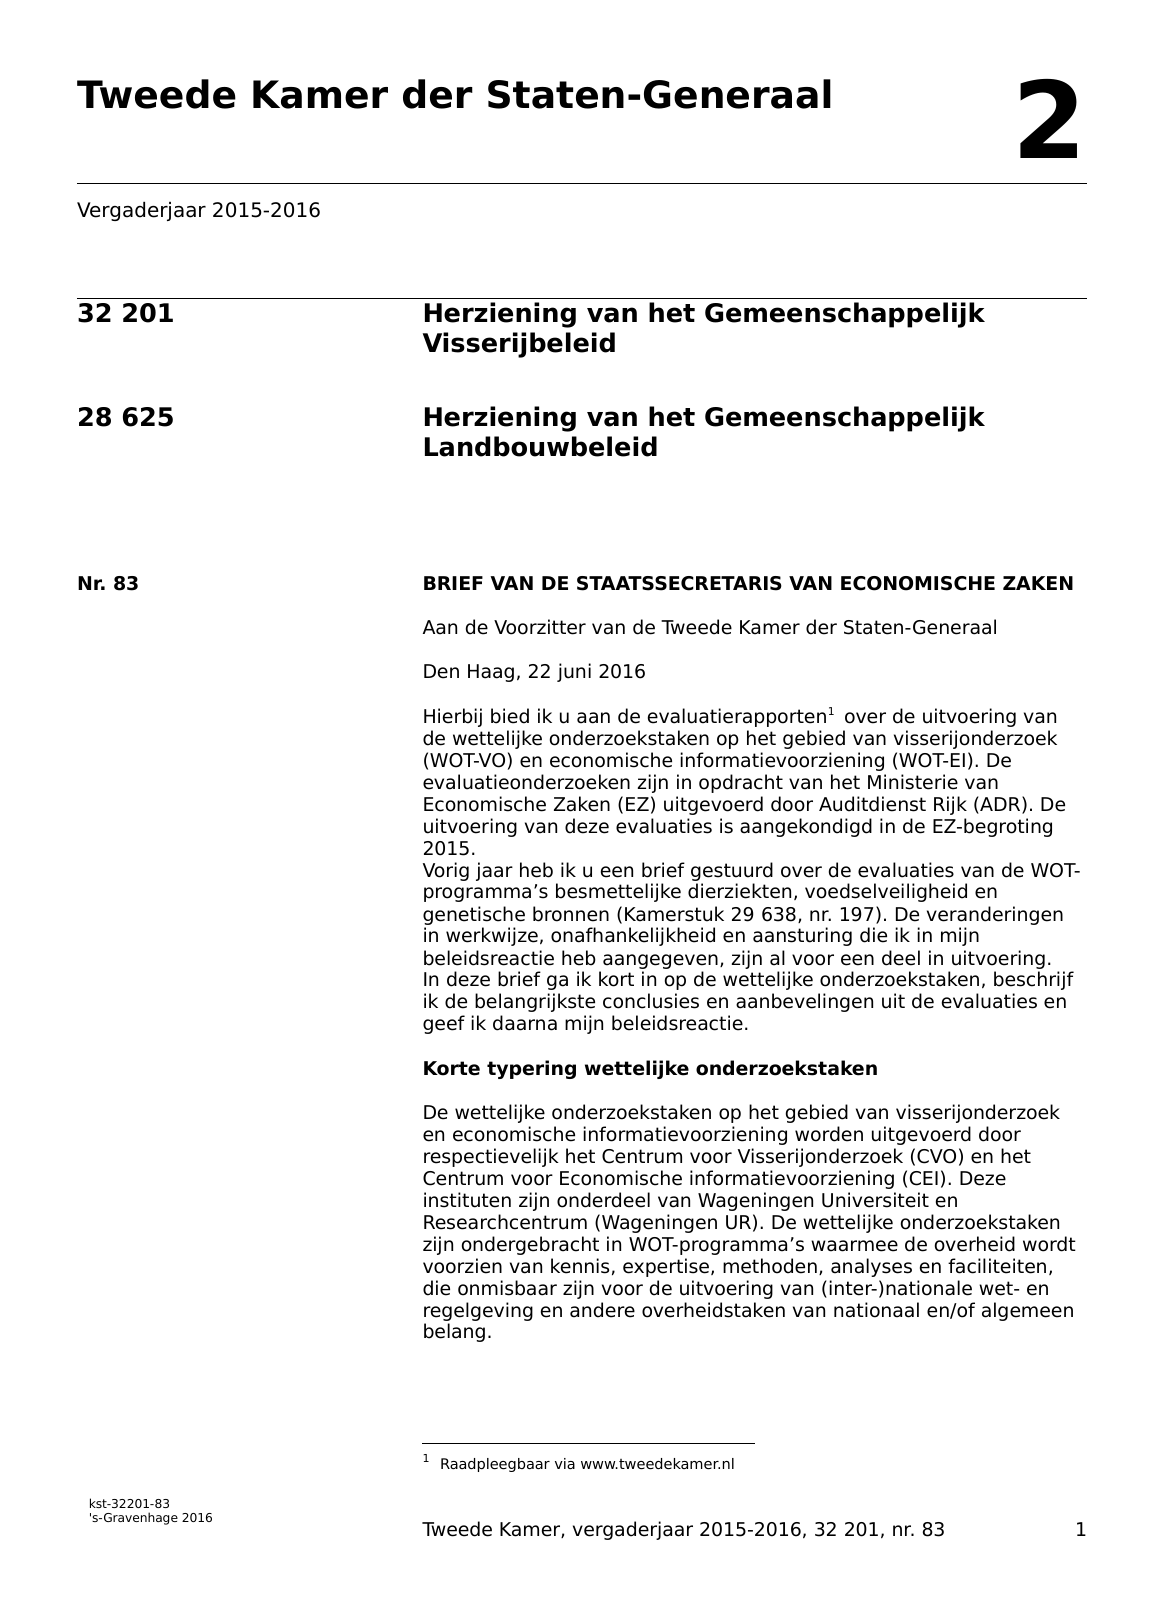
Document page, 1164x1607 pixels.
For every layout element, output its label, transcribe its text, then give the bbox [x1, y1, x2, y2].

text Den Haag, 22 juni 2016 [422, 661, 1087, 683]
table_header Tweede Kamer der Staten-Generaal [77, 59, 886, 183]
table_cell Vergaderjaar 2015-2016 [77, 184, 1087, 298]
subtitle 28 625 Herziening van het Gemeenschappelijk Landbouwbeleid [77, 403, 1087, 462]
text 's-Gravenhage 2016 [88, 1511, 323, 1525]
subtitle 32 201 Herziening van het Gemeenschappelijk Visserijbeleid [77, 299, 1087, 358]
text Aan de Voorzitter van de Tweede Kamer der Staten-Generaal [422, 617, 1087, 639]
text Vorig jaar heb ik u een brief gestuurd over de evaluaties van de WOT-programma’s besmettelijke dierziekten, voedselveiligheid en genetische bronnen (Kamerstuk 29 638, nr. 197). De veranderingen in werkwijze, onafhankelijkheid en aansturing die ik in mijn beleidsreactie heb aangegeven, zijn al voor een deel in uitvoering. [422, 859, 1087, 969]
text kst-32201-83 [88, 1497, 323, 1511]
text In deze brief ga ik kort in op de wettelijke onderzoekstaken, beschrijf ik de belangrijkste conclusies en aanbevelingen uit de evaluaties en geef ik daarna mijn beleidsreactie. [422, 969, 1087, 1035]
text De wettelijke onderzoekstaken op het gebied van visserijonderzoek en economische informatievoorziening worden uitgevoerd door respectievelijk het Centrum voor Visserijonderzoek (CVO) en het Centrum voor Economische informatievoorziening (CEI). Deze instituten zijn onderdeel van Wageningen Universiteit en Researchcentrum (Wageningen UR). De wettelijke onderzoekstaken zijn ondergebracht in WOT-programma’s waarmee de overheid wordt voorzien van kennis, expertise, methoden, analyses en faciliteiten, die onmisbaar zijn voor de uitvoering van (inter-)nationale wet- en regelgeving en andere overheidstaken van nationaal en/of algemeen belang. [422, 1102, 1087, 1343]
table_header 2 [886, 59, 1087, 183]
subtitle Nr. 83 BRIEF VAN DE STAATSSECRETARIS VAN ECONOMISCHE ZAKEN [77, 573, 1087, 595]
subtitle Korte typering wettelijke onderzoekstaken [422, 1057, 1087, 1079]
text Hierbij bied ik u aan de evaluatierapporten over de uitvoering van de wettelijke onderzoekstaken op het gebied van visserijonderzoek (WOT-VO) en economische informatievoorziening (WOT-EI). De evaluatieonderzoeken zijn in opdracht van het Ministerie van Economische Zaken (EZ) uitgevoerd door Auditdienst Rijk (ADR). De uitvoering van deze evaluaties is aangekondigd in de EZ-begroting 2015. [422, 706, 1087, 859]
text Raadpleegbaar via www.tweedekamer.nl [422, 1452, 1087, 1474]
